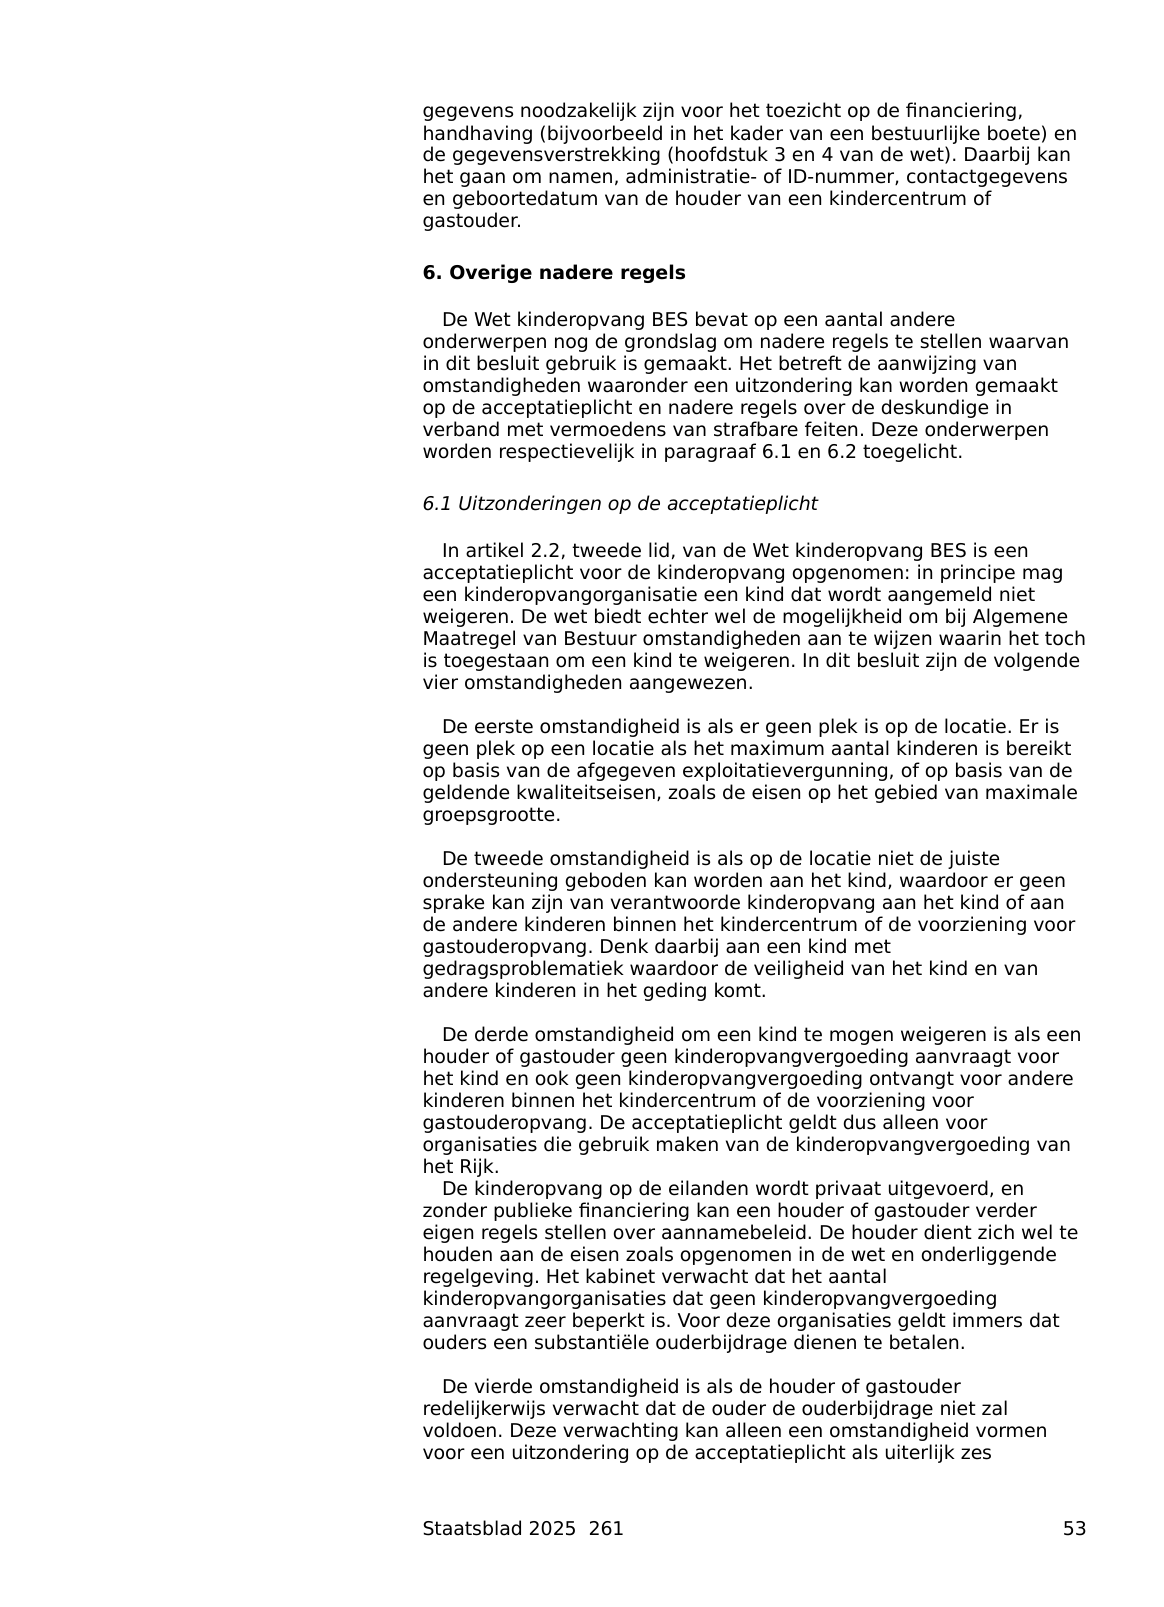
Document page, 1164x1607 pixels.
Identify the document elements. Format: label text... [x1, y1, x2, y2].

text De vierde omstandigheid is als de houder of gastouder redelijkerwijs verwacht dat de ouder de ouderbijdrage niet zal voldoen. Deze verwachting kan alleen een omstandigheid vormen voor een uitzondering op de acceptatieplicht als uiterlijk zes [422, 1376, 1087, 1464]
subtitle 6.1 Uitzonderingen op de acceptatieplicht [422, 493, 1087, 515]
subtitle 6. Overige nadere regels [422, 262, 1087, 284]
text De eerste omstandigheid is als er geen plek is op de locatie. Er is geen plek op een locatie als het maximum aantal kinderen is bereikt op basis van de afgegeven exploitatievergunning, of op basis van de geldende kwaliteitseisen, zoals de eisen op het gebied van maximale groepsgrootte. [422, 716, 1087, 826]
text De Wet kinderopvang BES bevat op een aantal andere onderwerpen nog de grondslag om nadere regels te stellen waarvan in dit besluit gebruik is gemaakt. Het betreft de aanwijzing van omstandigheden waaronder een uitzondering kan worden gemaakt op de acceptatieplicht en nadere regels over de deskundige in verband met vermoedens van strafbare feiten. Deze onderwerpen worden respectievelijk in paragraaf 6.1 en 6.2 toegelicht. [422, 309, 1087, 463]
text gegevens noodzakelijk zijn voor het toezicht op de financiering, handhaving (bijvoorbeeld in het kader van een bestuurlijke boete) en de gegevensverstrekking (hoofdstuk 3 en 4 van de wet). Daarbij kan het gaan om namen, administratie- of ID-nummer, contactgegevens en geboortedatum van de houder van een kindercentrum of gastouder. [422, 100, 1087, 232]
text De kinderopvang op de eilanden wordt privaat uitgevoerd, en zonder publieke financiering kan een houder of gastouder verder eigen regels stellen over aannamebeleid. De houder dient zich wel te houden aan de eisen zoals opgenomen in de wet en onderliggende regelgeving. Het kabinet verwacht dat het aantal kinderopvangorganisaties dat geen kinderopvangvergoeding aanvraagt zeer beperkt is. Voor deze organisaties geldt immers dat ouders een substantiële ouderbijdrage dienen te betalen. [422, 1178, 1087, 1354]
text In artikel 2.2, tweede lid, van de Wet kinderopvang BES is een acceptatieplicht voor de kinderopvang opgenomen: in principe mag een kinderopvangorganisatie een kind dat wordt aangemeld niet weigeren. De wet biedt echter wel de mogelijkheid om bij Algemene Maatregel van Bestuur omstandigheden aan te wijzen waarin het toch is toegestaan om een kind te weigeren. In dit besluit zijn de volgende vier omstandigheden aangewezen. [422, 540, 1087, 694]
text De tweede omstandigheid is als op de locatie niet de juiste ondersteuning geboden kan worden aan het kind, waardoor er geen sprake kan zijn van verantwoorde kinderopvang aan het kind of aan de andere kinderen binnen het kindercentrum of de voorziening voor gastouderopvang. Denk daarbij aan een kind met gedragsproblematiek waardoor de veiligheid van het kind en van andere kinderen in het geding komt. [422, 848, 1087, 1002]
text De derde omstandigheid om een kind te mogen weigeren is als een houder of gastouder geen kinderopvangvergoeding aanvraagt voor het kind en ook geen kinderopvangvergoeding ontvangt voor andere kinderen binnen het kindercentrum of de voorziening voor gastouderopvang. De acceptatieplicht geldt dus alleen voor organisaties die gebruik maken van de kinderopvangvergoeding van het Rijk. [422, 1024, 1087, 1178]
